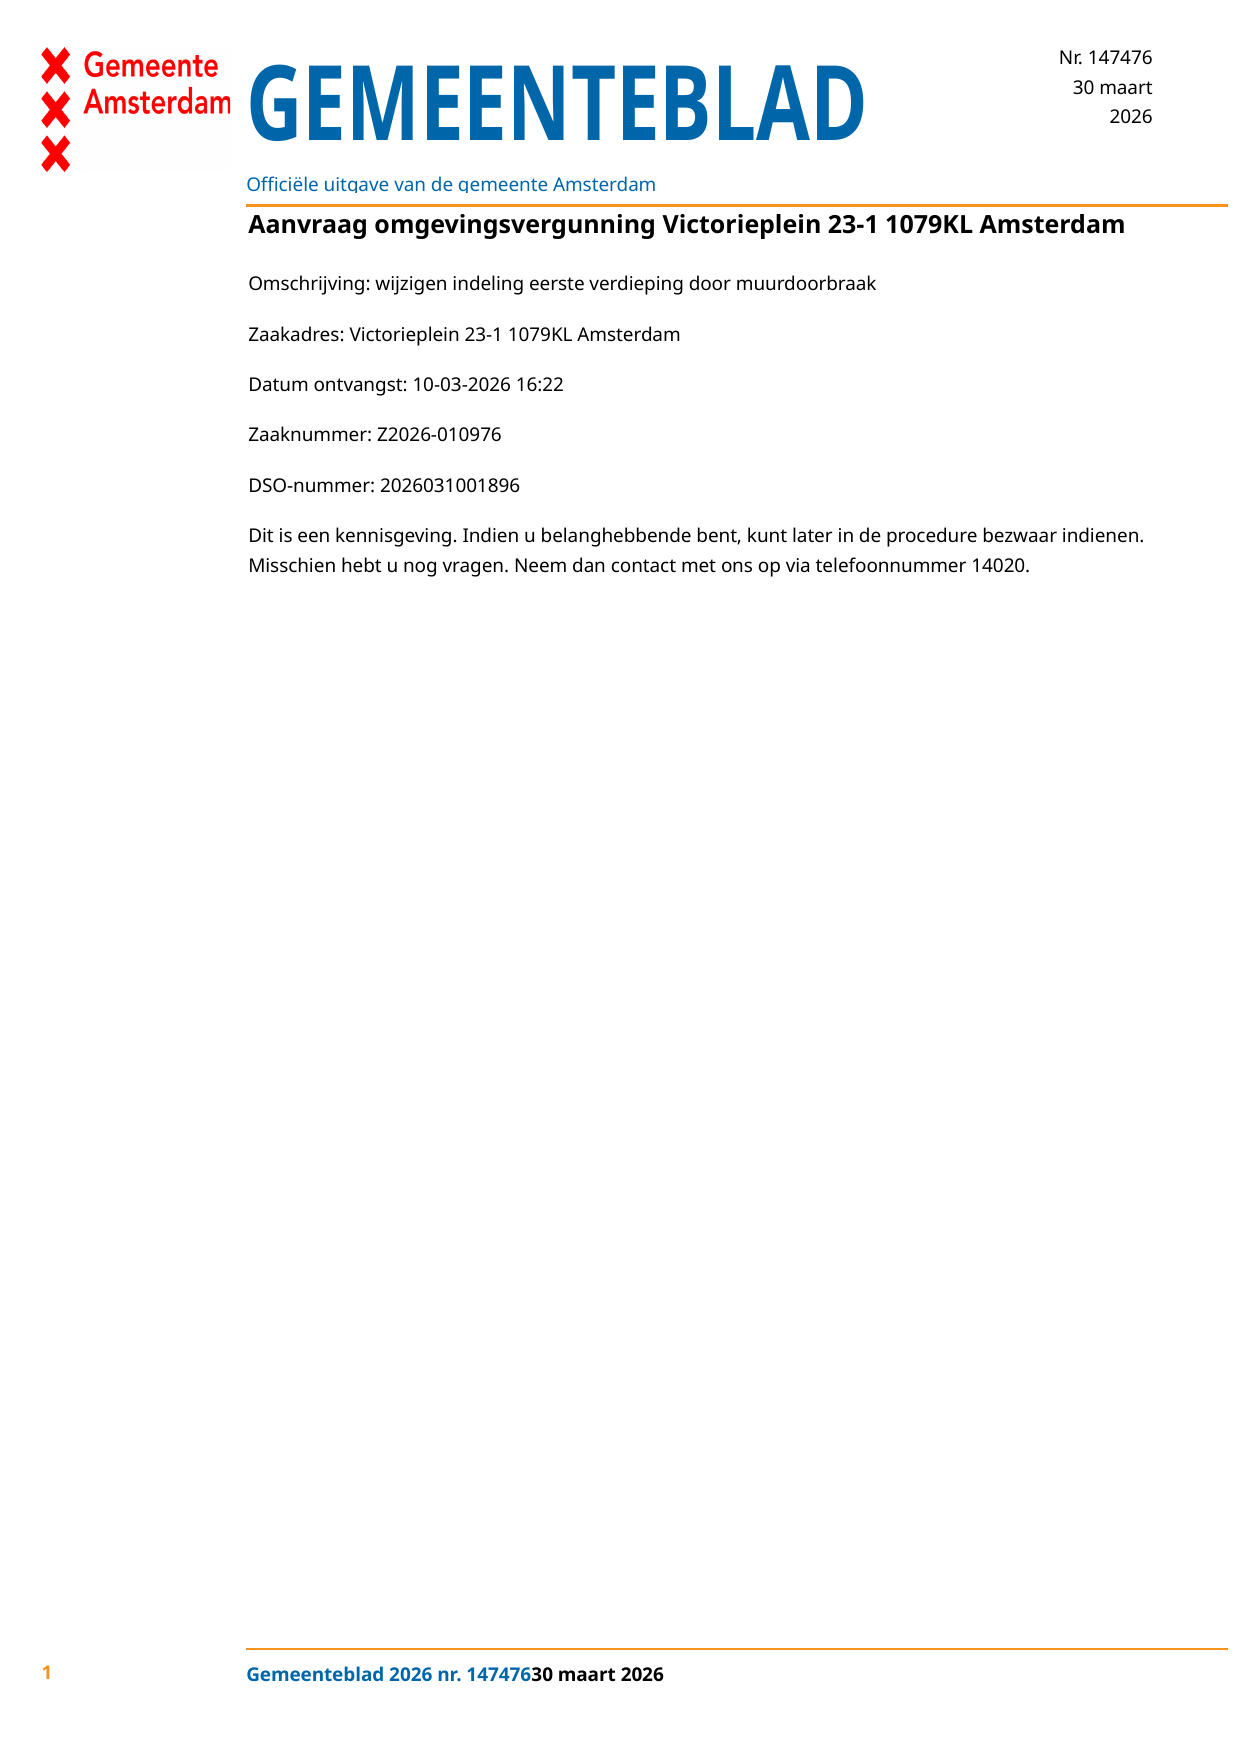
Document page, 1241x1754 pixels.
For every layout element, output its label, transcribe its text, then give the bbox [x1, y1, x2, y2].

picture [41, 47, 231, 172]
text Zaakadres: Victorieplein 23-1 1079KL Amsterdam [248, 321, 1152, 346]
text DSO-nummer: 2026031001896 [248, 472, 1152, 498]
text Zaaknummer: Z2026-010976 [248, 422, 1152, 447]
text Datum ontvangst: 10-03-2026 16:22 [248, 371, 1152, 397]
text Dit is een kennisgeving. Indien u belanghebbende bent, kunt later in de procedure bezwaar indienen. Misschien hebt u nog vragen. Neem dan contact met ons op via telefoonnummer 14020. [248, 522, 1152, 578]
text Aanvraag omgevingsvergunning Victorieplein 23-1 1079KL Amsterdam [248, 207, 1152, 241]
text Omschrijving: wijzigen indeling eerste verdieping door muurdoorbraak [248, 270, 1152, 296]
